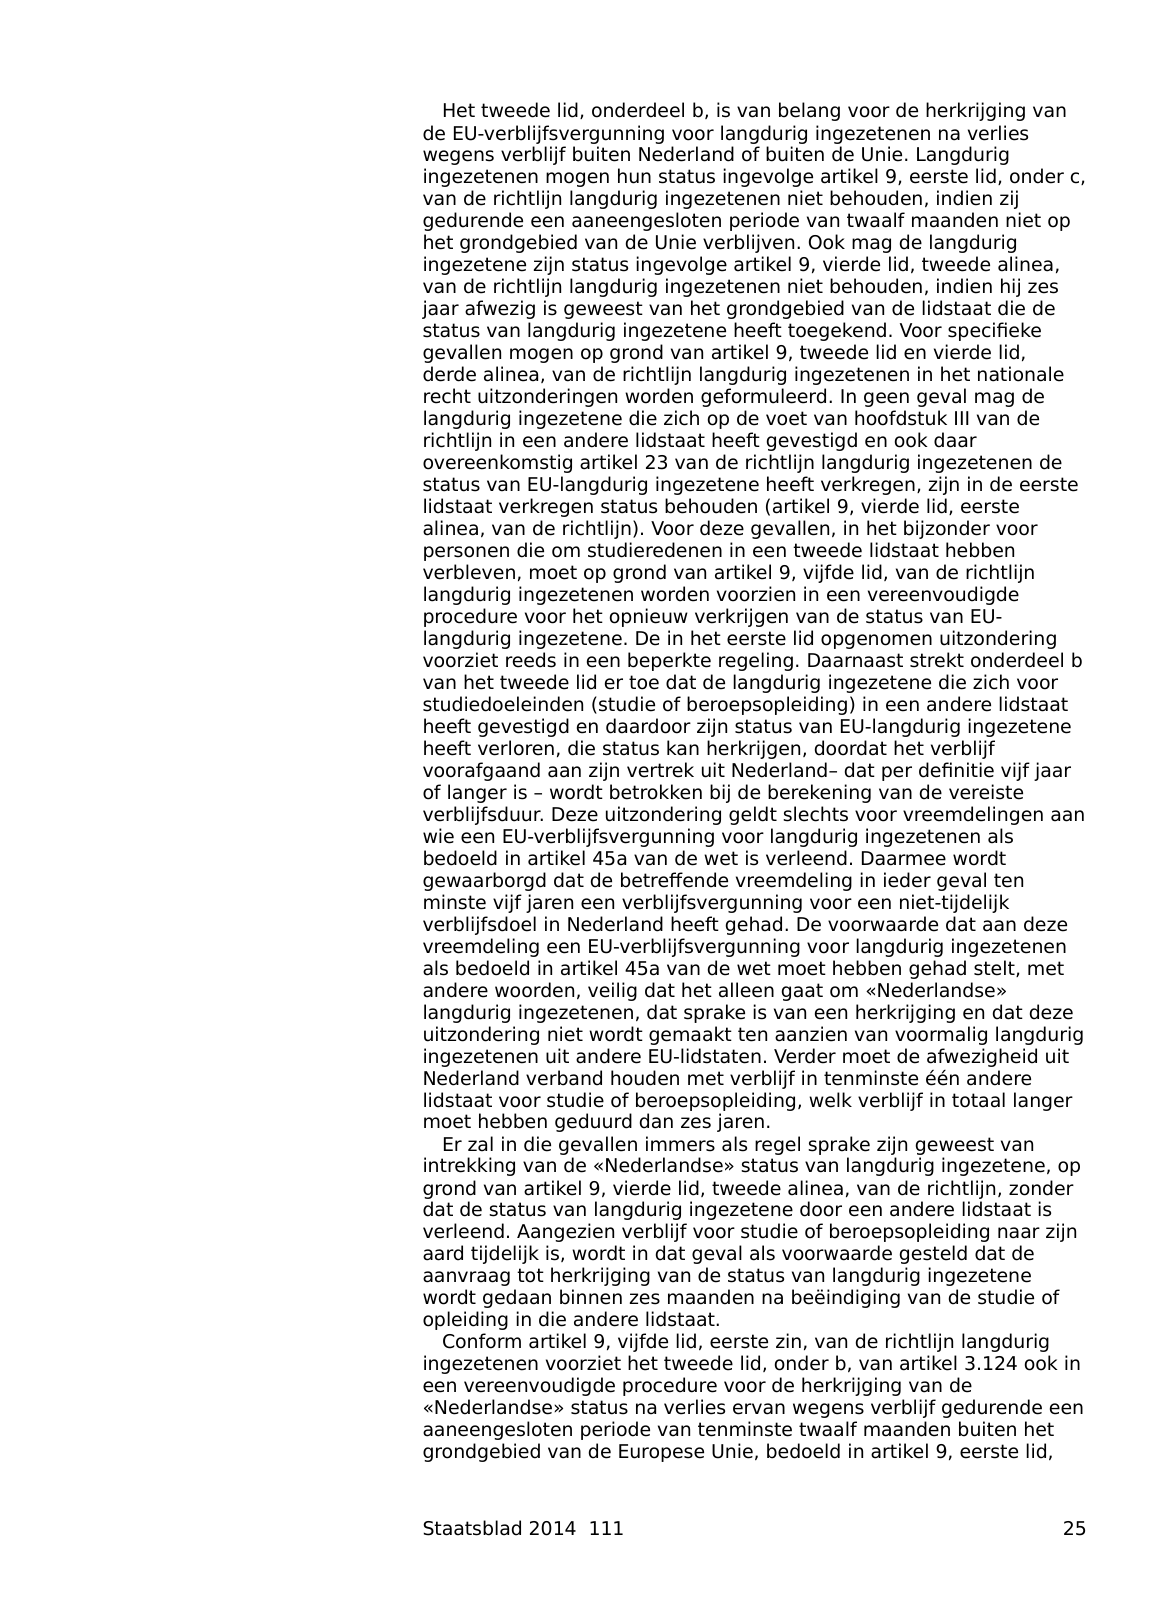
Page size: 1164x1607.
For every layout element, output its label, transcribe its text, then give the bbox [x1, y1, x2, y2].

text Er zal in die gevallen immers als regel sprake zijn geweest van intrekking van de «Nederlandse» status van langdurig ingezetene, op grond van artikel 9, vierde lid, tweede alinea, van de richtlijn, zonder dat de status van langdurig ingezetene door een andere lidstaat is verleend. Aangezien verblijf voor studie of beroepsopleiding naar zijn aard tijdelijk is, wordt in dat geval als voorwaarde gesteld dat de aanvraag tot herkrijging van de status van langdurig ingezetene wordt gedaan binnen zes maanden na beëindiging van de studie of opleiding in die andere lidstaat. [422, 1133, 1087, 1331]
text Het tweede lid, onderdeel b, is van belang voor de herkrijging van de EU-verblijfsvergunning voor langdurig ingezetenen na verlies wegens verblijf buiten Nederland of buiten de Unie. Langdurig ingezetenen mogen hun status ingevolge artikel 9, eerste lid, onder c, van de richtlijn langdurig ingezetenen niet behouden, indien zij gedurende een aaneengesloten periode van twaalf maanden niet op het grondgebied van de Unie verblijven. Ook mag de langdurig ingezetene zijn status ingevolge artikel 9, vierde lid, tweede alinea, van de richtlijn langdurig ingezetenen niet behouden, indien hij zes jaar afwezig is geweest van het grondgebied van de lidstaat die de status van langdurig ingezetene heeft toegekend. Voor specifieke gevallen mogen op grond van artikel 9, tweede lid en vierde lid, derde alinea, van de richtlijn langdurig ingezetenen in het nationale recht uitzonderingen worden geformuleerd. In geen geval mag de langdurig ingezetene die zich op de voet van hoofdstuk III van de richtlijn in een andere lidstaat heeft gevestigd en ook daar overeenkomstig artikel 23 van de richtlijn langdurig ingezetenen de status van EU-langdurig ingezetene heeft verkregen, zijn in de eerste lidstaat verkregen status behouden (artikel 9, vierde lid, eerste alinea, van de richtlijn). Voor deze gevallen, in het bijzonder voor personen die om studieredenen in een tweede lidstaat hebben verbleven, moet op grond van artikel 9, vijfde lid, van de richtlijn langdurig ingezetenen worden voorzien in een vereenvoudigde procedure voor het opnieuw verkrijgen van de status van EU-langdurig ingezetene. De in het eerste lid opgenomen uitzondering voorziet reeds in een beperkte regeling. Daarnaast strekt onderdeel b van het tweede lid er toe dat de langdurig ingezetene die zich voor studiedoeleinden (studie of beroepsopleiding) in een andere lidstaat heeft gevestigd en daardoor zijn status van EU-langdurig ingezetene heeft verloren, die status kan herkrijgen, doordat het verblijf voorafgaand aan zijn vertrek uit Nederland– dat per definitie vijf jaar of langer is – wordt betrokken bij de berekening van de vereiste verblijfsduur. Deze uitzondering geldt slechts voor vreemdelingen aan wie een EU-verblijfsvergunning voor langdurig ingezetenen als bedoeld in artikel 45a van de wet is verleend. Daarmee wordt gewaarborgd dat de betreffende vreemdeling in ieder geval ten minste vijf jaren een verblijfsvergunning voor een niet-tijdelijk verblijfsdoel in Nederland heeft gehad. De voorwaarde dat aan deze vreemdeling een EU-verblijfsvergunning voor langdurig ingezetenen als bedoeld in artikel 45a van de wet moet hebben gehad stelt, met andere woorden, veilig dat het alleen gaat om «Nederlandse» langdurig ingezetenen, dat sprake is van een herkrijging en dat deze uitzondering niet wordt gemaakt ten aanzien van voormalig langdurig ingezetenen uit andere EU-lidstaten. Verder moet de afwezigheid uit Nederland verband houden met verblijf in tenminste één andere lidstaat voor studie of beroepsopleiding, welk verblijf in totaal langer moet hebben geduurd dan zes jaren. [422, 100, 1087, 1133]
text Conform artikel 9, vijfde lid, eerste zin, van de richtlijn langdurig ingezetenen voorziet het tweede lid, onder b, van artikel 3.124 ook in een vereenvoudigde procedure voor de herkrijging van de «Nederlandse» status na verlies ervan wegens verblijf gedurende een aaneengesloten periode van tenminste twaalf maanden buiten het grondgebied van de Europese Unie, bedoeld in artikel 9, eerste lid, [422, 1331, 1087, 1463]
